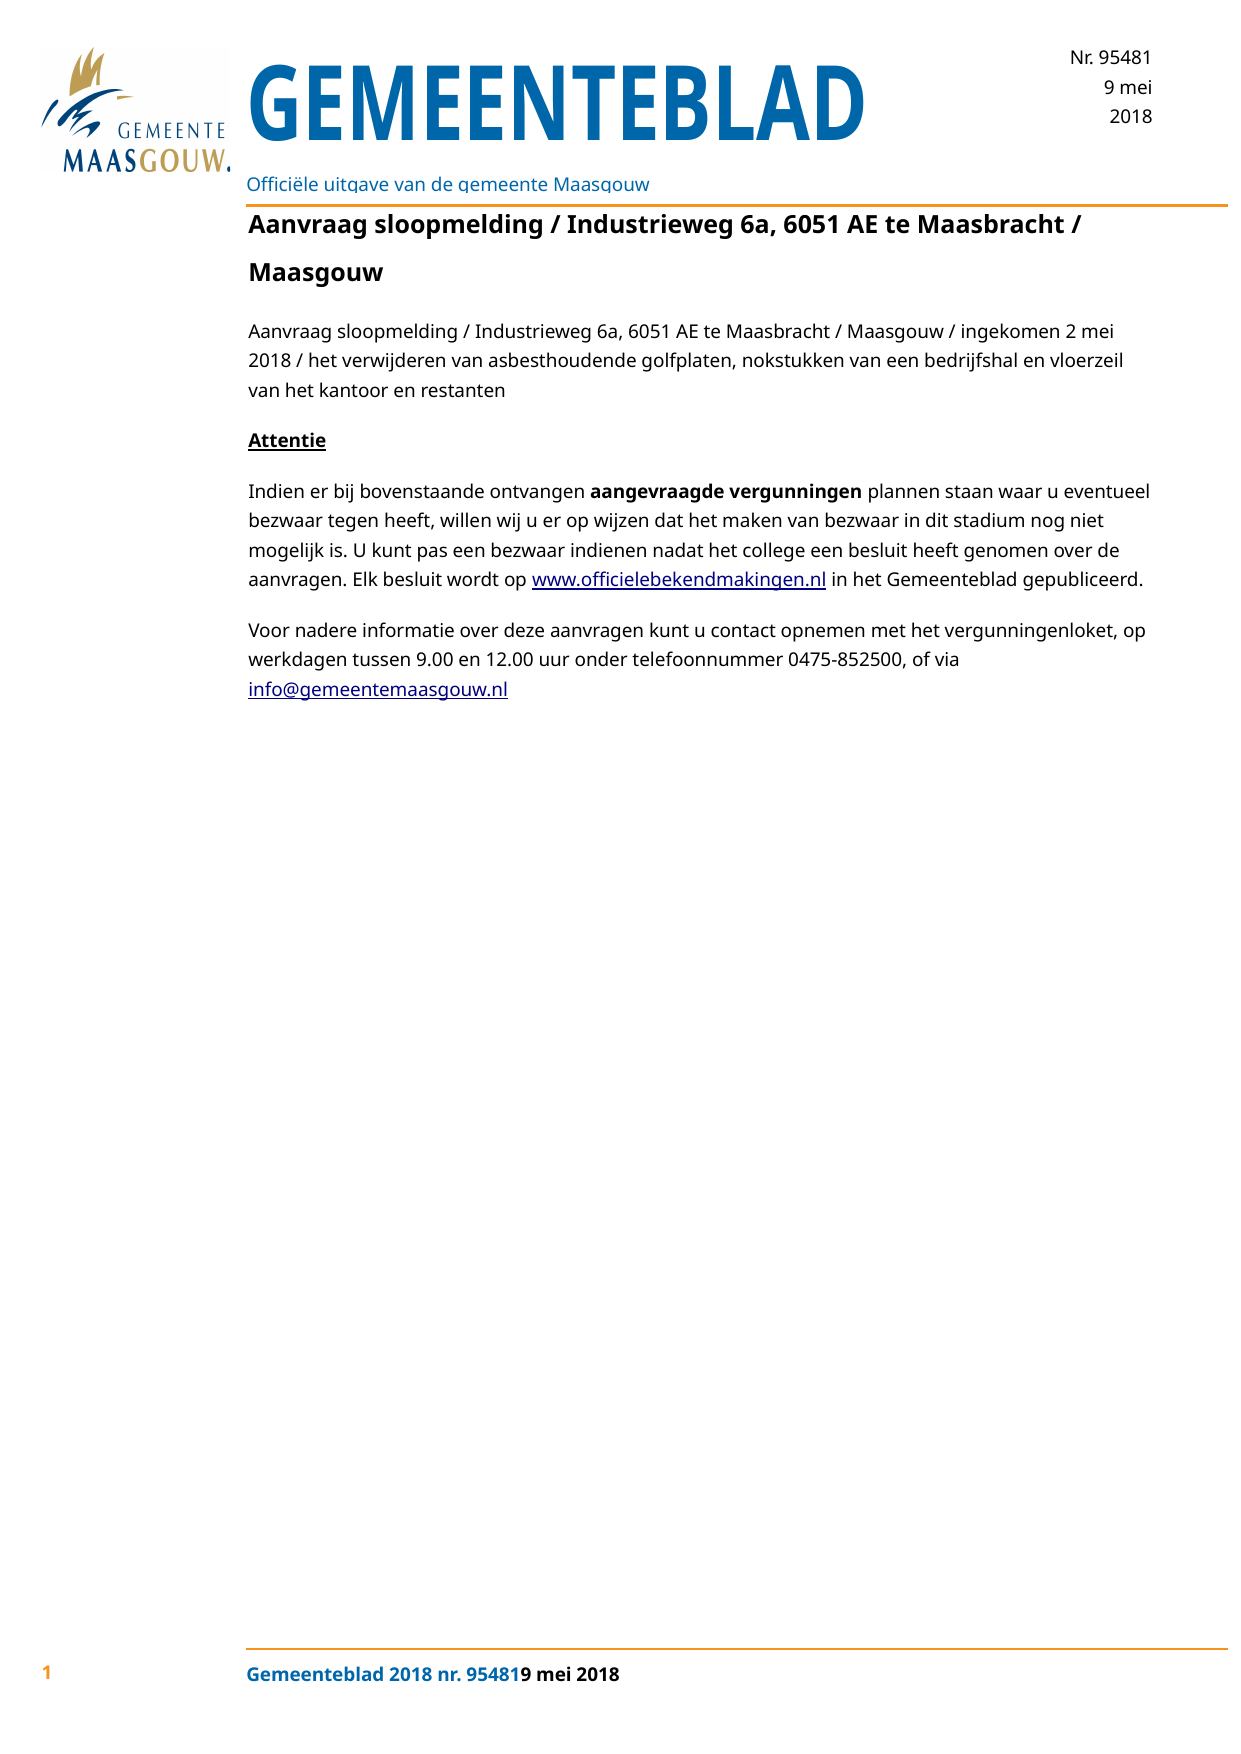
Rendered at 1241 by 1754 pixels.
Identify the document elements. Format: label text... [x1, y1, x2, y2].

text Aanvraag sloopmelding / Industrieweg 6a, 6051 AE te Maasbracht / Maasgouw / ingekomen 2 mei 2018 / het verwijderen van asbesthoudende golfplaten, nokstukken van een bedrijfshal en vloerzeil van het kantoor en restanten [248, 318, 1152, 403]
text Aanvraag sloopmelding / Industrieweg 6a, 6051 AE te Maasbracht / Maasgouw [248, 207, 1152, 288]
text Indien er bij bovenstaande ontvangen aangevraagde vergunningen plannen staan waar u eventueel bezwaar tegen heeft, willen wij u er op wijzen dat het maken van bezwaar in dit stadium nog niet mogelijk is. U kunt pas een bezwaar indienen nadat het college een besluit heeft genomen over de aanvragen. Elk besluit wordt op www.officielebekendmakingen.nl in het Gemeenteblad gepubliceerd. [248, 478, 1152, 592]
text Voor nadere informatie over deze aanvragen kunt u contact opnemen met het vergunningenloket, op werkdagen tussen 9.00 en 12.00 uur onder telefoonnummer 0475-852500, of via info@gemeentemaasgouw.nl [248, 617, 1152, 702]
text Attentie [248, 427, 1152, 453]
picture [41, 47, 231, 172]
